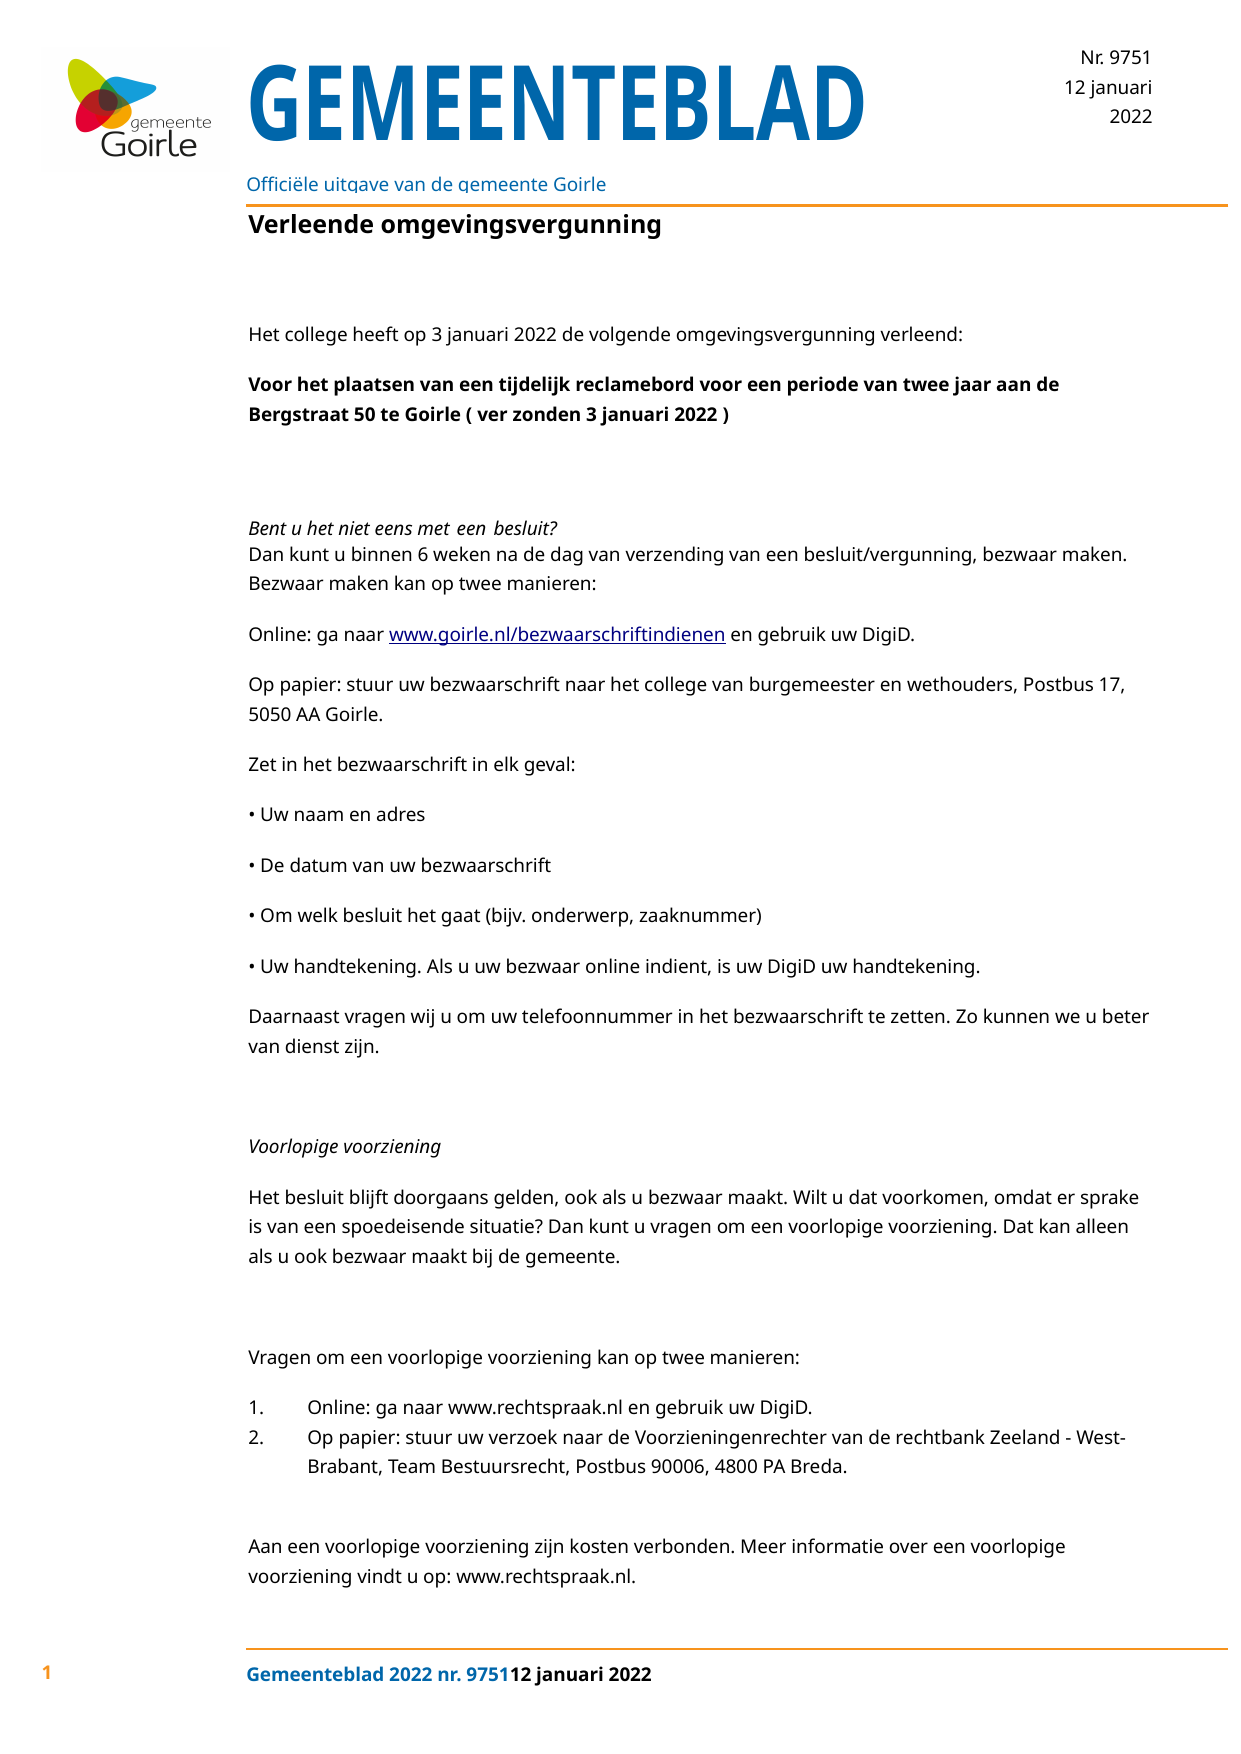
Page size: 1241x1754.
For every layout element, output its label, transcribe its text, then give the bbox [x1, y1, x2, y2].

text • Om welk besluit het gaat (bijv. onderwerp, zaaknummer) [248, 902, 1152, 928]
text • De datum van uw bezwaarschrift [248, 852, 1152, 878]
text Op papier: stuur uw bezwaarschrift naar het college van burgemeester en wethouders, Postbus 17, 5050 AA Goirle. [248, 671, 1152, 727]
text Zet in het bezwaarschrift in elk geval: [248, 751, 1152, 777]
text Voor het plaatsen van een tijdelijk reclamebord voor een periode van twee jaar aan de Bergstraat 50 te Goirle ( ver zonden 3 januari 2022 ) [248, 371, 1152, 426]
text Bent u het niet eens met een besluit? [248, 515, 1152, 541]
list Op papier: stuur uw verzoek naar de Voorzieningenrechter van de rechtbank Zeeland - West-Brabant, Team Bestuursrecht, Postbus 90006, 4800 PA Breda. [248, 1424, 1152, 1479]
picture [41, 47, 231, 172]
text Vragen om een voorlopige voorziening kan op twee manieren: [248, 1344, 1152, 1370]
text • Uw handtekening. Als u uw bezwaar online indient, is uw DigiD uw handtekening. [248, 953, 1152, 979]
text Daarnaast vragen wij u om uw telefoonnummer in het bezwaarschrift te zetten. Zo kunnen we u beter van dienst zijn. [248, 1003, 1152, 1059]
text Het besluit blijft doorgaans gelden, ook als u bezwaar maakt. Wilt u dat voorkomen, omdat er sprake is van een spoedeisende situatie? Dan kunt u vragen om een voorlopige voorziening. Dat kan alleen als u ook bezwaar maakt bij de gemeente. [248, 1184, 1152, 1269]
text Aan een voorlopige voorziening zijn kosten verbonden. Meer informatie over een voorlopige voorziening vindt u op: www.rechtspraak.nl. [248, 1534, 1152, 1589]
text Het college heeft op 3 januari 2022 de volgende omgevingsvergunning verleend: [248, 321, 1152, 346]
text • Uw naam en adres [248, 802, 1152, 827]
list Online: ga naar www.rechtspraak.nl en gebruik uw DigiD. [248, 1394, 1152, 1420]
text Verleende omgevingsvergunning [248, 207, 1152, 241]
text Dan kunt u binnen 6 weken na de dag van verzending van een besluit/vergunning, bezwaar maken. Bezwaar maken kan op twee manieren: [248, 541, 1152, 596]
text Online: ga naar www.goirle.nl/bezwaarschriftindienen en gebruik uw DigiD. [248, 621, 1152, 647]
text Voorlopige voorziening [248, 1134, 1152, 1159]
